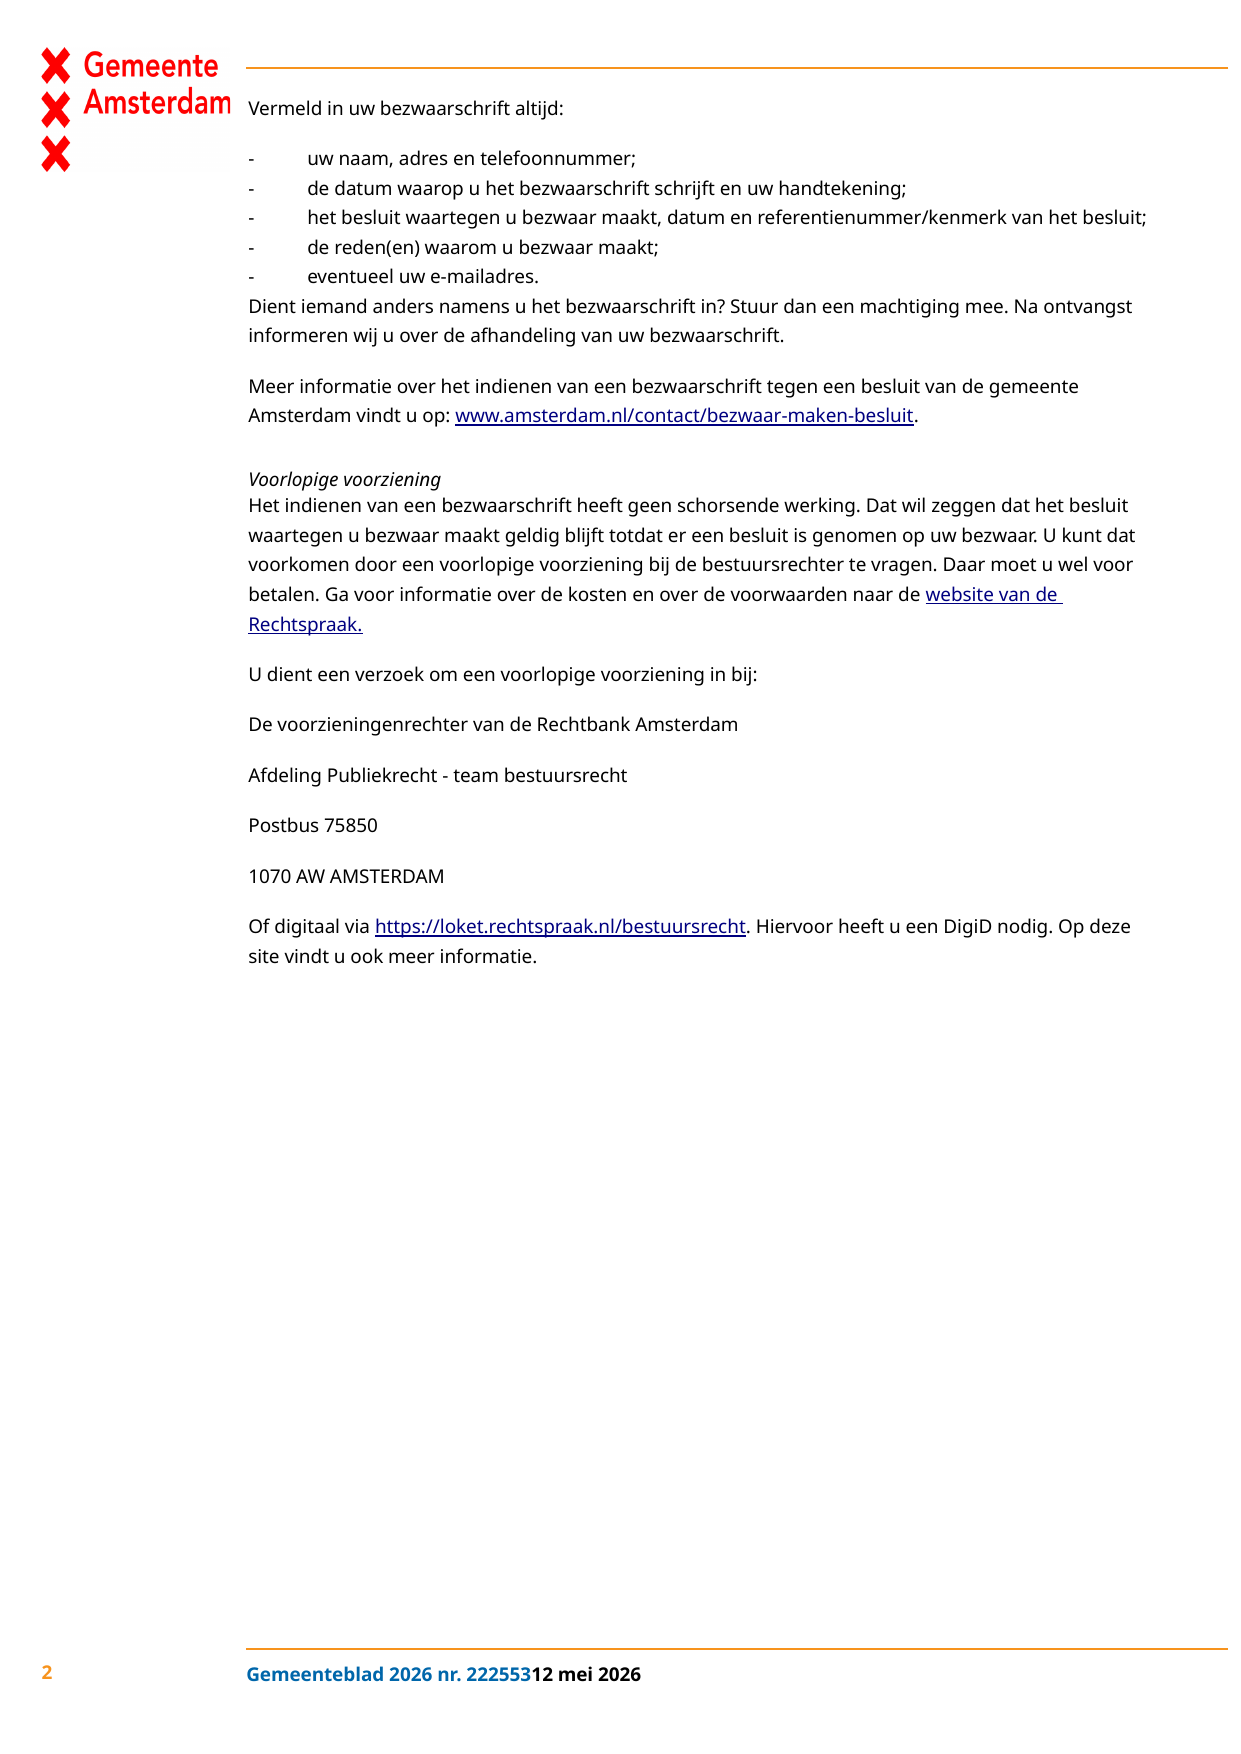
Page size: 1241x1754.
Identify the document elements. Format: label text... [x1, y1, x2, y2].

text Vermeld in uw bezwaarschrift altijd: [248, 95, 1152, 121]
text U dient een verzoek om een voorlopige voorziening in bij: [248, 661, 1152, 687]
text Of digitaal via https://loket.rechtspraak.nl/bestuursrecht. Hiervoor heeft u een DigiD nodig. Op deze site vindt u ook meer informatie. [248, 913, 1152, 968]
text Voorlopige voorziening [248, 467, 1152, 492]
list de datum waarop u het bezwaarschrift schrijft en uw handtekening; [248, 175, 1152, 201]
list eventueel uw e-mailadres. [248, 263, 1152, 289]
picture [41, 47, 231, 172]
text Meer informatie over het indienen van een bezwaarschrift tegen een besluit van de gemeente Amsterdam vindt u op: www.amsterdam.nl/contact/bezwaar-maken-besluit. [248, 373, 1152, 428]
list uw naam, adres en telefoonnummer; [248, 145, 1152, 171]
text Afdeling Publiekrecht - team bestuursrecht [248, 762, 1152, 788]
text Het indienen van een bezwaarschrift heeft geen schorsende werking. Dat wil zeggen dat het besluit waartegen u bezwaar maakt geldig blijft totdat er een besluit is genomen op uw bezwaar. U kunt dat voorkomen door een voorlopige voorziening bij de bestuursrechter te vragen. Daar moet u wel voor betalen. Ga voor informatie over de kosten en over de voorwaarden naar de website van de Rechtspraak. [248, 492, 1152, 636]
list het besluit waartegen u bezwaar maakt, datum en referentienummer/kenmerk van het besluit; [248, 204, 1152, 230]
list de reden(en) waarom u bezwaar maakt; [248, 234, 1152, 260]
text De voorzieningenrechter van de Rechtbank Amsterdam [248, 712, 1152, 737]
text Postbus 75850 [248, 812, 1152, 838]
text Dient iemand anders namens u het bezwaarschrift in? Stuur dan een machtiging mee. Na ontvangst informeren wij u over de afhandeling van uw bezwaarschrift. [248, 293, 1152, 348]
text 1070 AW AMSTERDAM [248, 863, 1152, 888]
